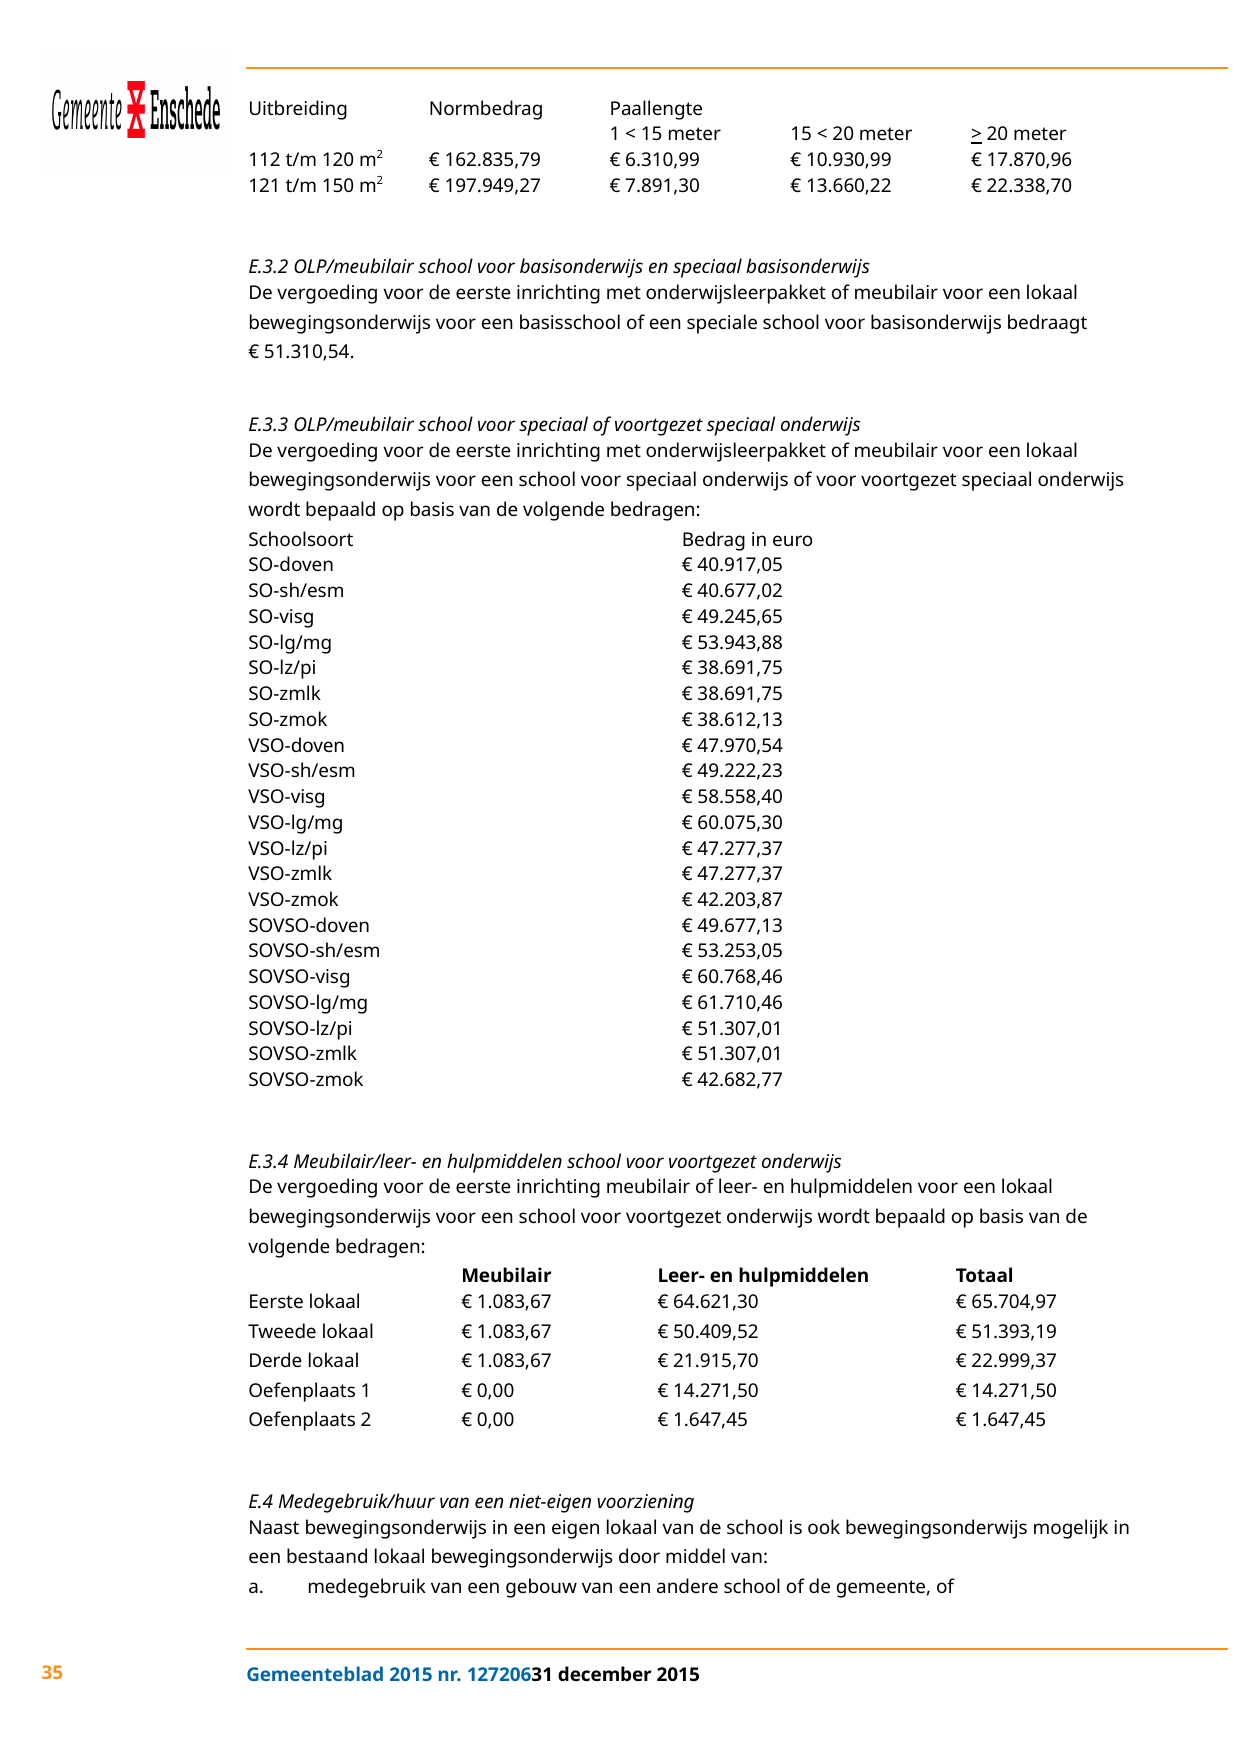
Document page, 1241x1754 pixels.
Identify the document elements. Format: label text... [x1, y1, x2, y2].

table_cell € 49.222,23 [682, 758, 1152, 783]
table_cell SOVSO-lg/mg [248, 989, 682, 1015]
table_cell SO-zmok [248, 706, 682, 732]
table_cell € 60.075,30 [682, 809, 1152, 835]
table_header Leer- en hulpmiddelen [657, 1263, 956, 1288]
list medegebruik van een gebouw van een andere school of de gemeente, of [248, 1573, 1152, 1599]
table_cell € 53.253,05 [682, 938, 1152, 963]
table_cell € 60.768,46 [682, 963, 1152, 989]
table_cell SOVSO-lz/pi [248, 1015, 682, 1041]
text E.3.4 Meubilair/leer- en hulpmiddelen school voor voortgezet onderwijs [248, 1148, 1152, 1174]
table_header Normbedrag [429, 95, 609, 121]
table_cell SO-visg [248, 603, 682, 629]
table_cell € 38.691,75 [682, 680, 1152, 706]
table_cell SO-sh/esm [248, 578, 682, 603]
table_cell € 47.277,37 [682, 860, 1152, 886]
table_cell € 42.682,77 [682, 1066, 1152, 1092]
table_cell € 61.710,46 [682, 989, 1152, 1015]
table_cell € 53.943,88 [682, 629, 1152, 654]
table_cell 1 < 15 meter [609, 121, 790, 146]
table_cell € 51.307,01 [682, 1041, 1152, 1066]
text E.3.2 OLP/meubilair school voor basisonderwijs en speciaal basisonderwijs [248, 254, 1152, 279]
table_header [248, 1263, 461, 1288]
table_cell VSO-visg [248, 783, 682, 809]
table_cell SOVSO-visg [248, 963, 682, 989]
table_cell VSO-sh/esm [248, 758, 682, 783]
table_cell € 162.835,79 [429, 146, 609, 172]
table_cell € 58.558,40 [682, 783, 1152, 809]
table_cell [248, 121, 429, 146]
table_cell € 38.612,13 [682, 706, 1152, 732]
table_cell SO-zmlk [248, 680, 682, 706]
table_cell € 40.677,02 [682, 578, 1152, 603]
table_cell > 20 meter [971, 121, 1152, 146]
table_cell € 7.891,30 [609, 172, 790, 198]
table_cell VSO-zmok [248, 886, 682, 912]
picture [41, 47, 231, 172]
table_cell VSO-zmlk [248, 860, 682, 886]
table_cell € 13.660,22 [790, 172, 971, 198]
text E.3.3 OLP/meubilair school voor speciaal of voortgezet speciaal onderwijs [248, 411, 1152, 437]
table_header Uitbreiding [248, 95, 429, 121]
table_cell 112 t/m 120 m2 [248, 146, 429, 172]
table_cell € 47.277,37 [682, 835, 1152, 860]
table_cell 121 t/m 150 m2 [248, 172, 429, 198]
table_cell SO-lg/mg [248, 629, 682, 654]
table_cell SOVSO-zmlk [248, 1041, 682, 1066]
text De vergoeding voor de eerste inrichting meubilair of leer- en hulpmiddelen voor een lokaal bewegingsonderwijs voor een school voor voortgezet onderwijs wordt bepaald op basis van de volgende bedragen: [248, 1174, 1152, 1259]
table_cell € 197.949,27 [429, 172, 609, 198]
table_cell SOVSO-zmok [248, 1066, 682, 1092]
table_cell VSO-doven [248, 732, 682, 757]
table_cell € 10.930,99 [790, 146, 971, 172]
table_cell € 22.338,70 [971, 172, 1152, 198]
text De vergoeding voor de eerste inrichting met onderwijsleerpakket of meubilair voor een lokaal bewegingsonderwijs voor een basisschool of een speciale school voor basisonderwijs bedraagt € 51.310,54. [248, 279, 1152, 364]
table_header Paallengte [609, 95, 1152, 121]
table_cell [429, 121, 609, 146]
table_cell 15 < 20 meter [790, 121, 971, 146]
table_cell € 6.310,99 [609, 146, 790, 172]
table_cell SO-lz/pi [248, 655, 682, 680]
table_cell € 64.621,30 € 50.409,52 € 21.915,70 € 14.271,50 € 1.647,45 [657, 1288, 956, 1432]
table_cell VSO-lz/pi [248, 835, 682, 860]
text De vergoeding voor de eerste inrichting met onderwijsleerpakket of meubilair voor een lokaal bewegingsonderwijs voor een school voor speciaal onderwijs of voor voortgezet speciaal onderwijs wordt bepaald op basis van de volgende bedragen: [248, 437, 1152, 522]
table_cell € 17.870,96 [971, 146, 1152, 172]
table_header Schoolsoort [248, 526, 682, 552]
table_cell € 49.245,65 [682, 603, 1152, 629]
table_cell € 40.917,05 [682, 552, 1152, 577]
table_cell SOVSO-doven [248, 912, 682, 938]
table_cell SOVSO-sh/esm [248, 938, 682, 963]
text E.4 Medegebruik/huur van een niet-eigen voorziening [248, 1488, 1152, 1514]
table_cell € 65.704,97 € 51.393,19 € 22.999,37 € 14.271,50 € 1.647,45 [956, 1288, 1152, 1432]
table_cell € 51.307,01 [682, 1015, 1152, 1041]
table_cell € 49.677,13 [682, 912, 1152, 938]
table_cell Eerste lokaal Tweede lokaal Derde lokaal Oefenplaats 1 Oefenplaats 2 [248, 1288, 461, 1432]
table_cell € 38.691,75 [682, 655, 1152, 680]
table_header Bedrag in euro [682, 526, 1152, 552]
table_cell € 42.203,87 [682, 886, 1152, 912]
table_cell € 1.083,67 € 1.083,67 € 1.083,67 € 0,00 € 0,00 [461, 1288, 657, 1432]
table_header Meubilair [461, 1263, 657, 1288]
table_header Totaal [956, 1263, 1152, 1288]
table_cell € 47.970,54 [682, 732, 1152, 757]
table_cell SO-doven [248, 552, 682, 577]
text Naast bewegingsonderwijs in een eigen lokaal van de school is ook bewegingsonderwijs mogelijk in een bestaand lokaal bewegingsonderwijs door middel van: [248, 1514, 1152, 1569]
table_cell VSO-lg/mg [248, 809, 682, 835]
